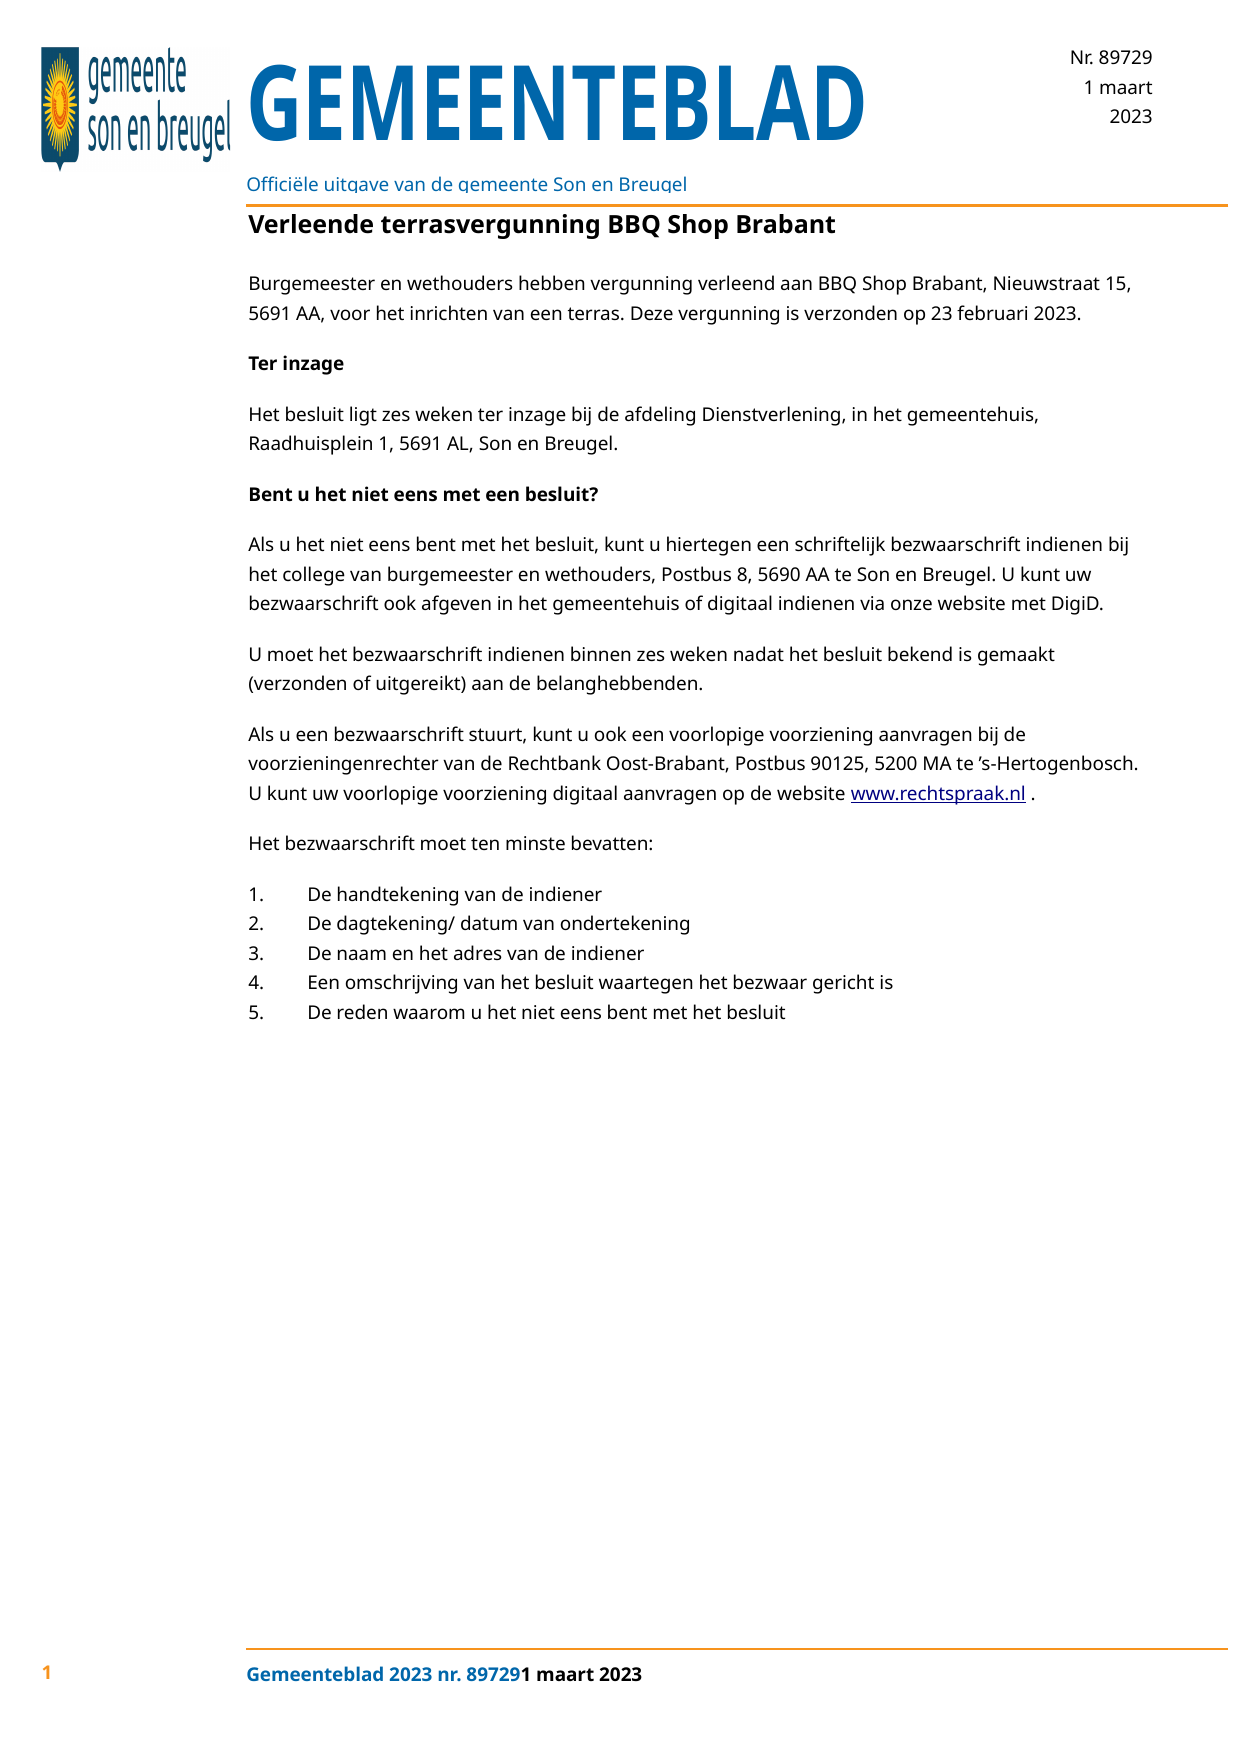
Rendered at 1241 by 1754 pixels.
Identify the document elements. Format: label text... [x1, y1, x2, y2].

text Burgemeester en wethouders hebben vergunning verleend aan BBQ Shop Brabant, Nieuwstraat 15, 5691 AA, voor het inrichten van een terras. Deze vergunning is verzonden op 23 februari 2023. [248, 270, 1152, 326]
text U moet het bezwaarschrift indienen binnen zes weken nadat het besluit bekend is gemaakt (verzonden of uitgereikt) aan de belanghebbenden. [248, 641, 1152, 696]
text Als u het niet eens bent met het besluit, kunt u hiertegen een schriftelijk bezwaarschrift indienen bij het college van burgemeester en wethouders, Postbus 8, 5690 AA te Son en Breugel. U kunt uw bezwaarschrift ook afgeven in het gemeentehuis of digitaal indienen via onze website met DigiD. [248, 531, 1152, 616]
text Bent u het niet eens met een besluit? [248, 481, 1152, 506]
text Het bezwaarschrift moet ten minste bevatten: [248, 830, 1152, 856]
list De handtekening van de indiener [248, 881, 1152, 906]
list De reden waarom u het niet eens bent met het besluit [248, 999, 1152, 1025]
text Ter inzage [248, 350, 1152, 376]
text Het besluit ligt zes weken ter inzage bij de afdeling Dienstverlening, in het gemeentehuis, Raadhuisplein 1, 5691 AL, Son en Breugel. [248, 401, 1152, 456]
list Een omschrijving van het besluit waartegen het bezwaar gericht is [248, 969, 1152, 995]
text Als u een bezwaarschrift stuurt, kunt u ook een voorlopige voorziening aanvragen bij de voorzieningenrechter van de Rechtbank Oost-Brabant, Postbus 90125, 5200 MA te ’s-Hertogenbosch. U kunt uw voorlopige voorziening digitaal aanvragen op de website www.rechtspraak.nl . [248, 721, 1152, 806]
picture [41, 47, 231, 172]
list De naam en het adres van de indiener [248, 940, 1152, 966]
text Verleende terrasvergunning BBQ Shop Brabant [248, 207, 1152, 241]
list De dagtekening/ datum van ondertekening [248, 910, 1152, 936]
